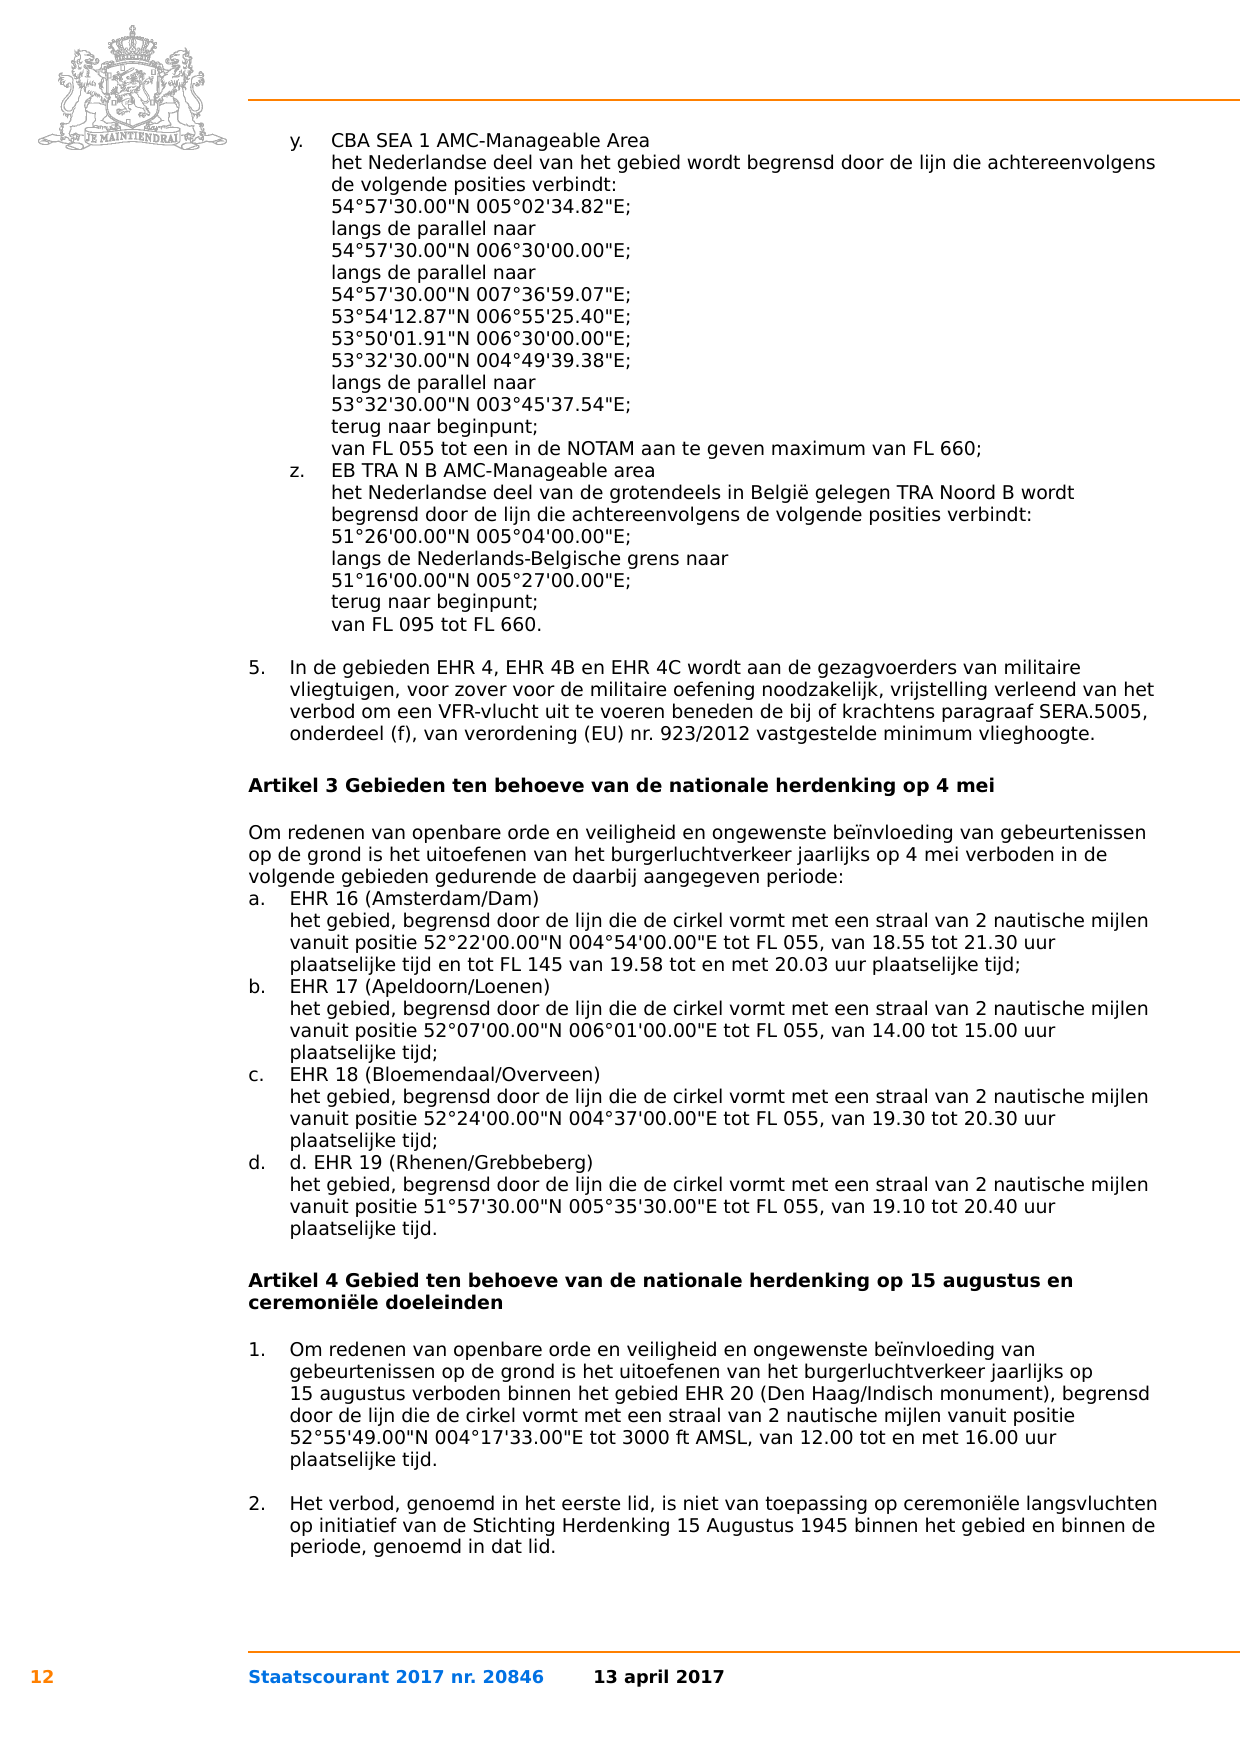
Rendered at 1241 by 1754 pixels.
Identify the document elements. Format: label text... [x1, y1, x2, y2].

text y. CBA SEA 1 AMC-Manageable Area [289, 130, 1163, 152]
text langs de parallel naar [331, 262, 1163, 284]
text langs de parallel naar [331, 372, 1163, 394]
text 53°54'12.87"N 006°55'25.40"E; [331, 306, 1163, 328]
text a. EHR 16 (Amsterdam/Dam) [248, 888, 1163, 910]
text langs de parallel naar [331, 218, 1163, 240]
text van FL 055 tot een in de NOTAM aan te geven maximum van FL 660; [331, 438, 1163, 459]
text het Nederlandse deel van de grotendeels in België gelegen TRA Noord B wordt begrensd door de lijn die achtereenvolgens de volgende posities verbindt: [331, 482, 1163, 526]
text 5. In de gebieden EHR 4, EHR 4B en EHR 4C wordt aan de gezagvoerders van militaire vliegtuigen, voor zover voor de militaire oefening noodzakelijk, vrijstelling verleend van het verbod om een VFR-vlucht uit te voeren beneden de bij of krachtens paragraaf SERA.5005, onderdeel (f), van verordening (EU) nr. 923/2012 vastgestelde minimum vlieghoogte. [248, 657, 1163, 745]
text 54°57'30.00"N 006°30'00.00"E; [331, 240, 1163, 262]
text 54°57'30.00"N 005°02'34.82"E; [331, 196, 1163, 218]
subtitle Artikel 4 Gebied ten behoeve van de nationale herdenking op 15 augustus en ceremoniële doeleinden [248, 1270, 1163, 1314]
text het gebied, begrensd door de lijn die de cirkel vormt met een straal van 2 nautische mijlen vanuit positie 51°57'30.00"N 005°35'30.00"E tot FL 055, van 19.10 tot 20.40 uur plaatselijke tijd. [289, 1174, 1163, 1240]
text het Nederlandse deel van het gebied wordt begrensd door de lijn die achtereenvolgens de volgende posities verbindt: [331, 152, 1163, 196]
text van FL 095 tot FL 660. [331, 613, 1163, 635]
text 51°26'00.00"N 005°04'00.00"E; [331, 526, 1163, 547]
text terug naar beginpunt; [331, 591, 1163, 613]
text 51°16'00.00"N 005°27'00.00"E; [331, 569, 1163, 591]
text langs de Nederlands-Belgische grens naar [331, 547, 1163, 569]
text 53°32'30.00"N 004°49'39.38"E; [331, 350, 1163, 372]
text 2. Het verbod, genoemd in het eerste lid, is niet van toepassing op ceremoniële langsvluchten op initiatief van de Stichting Herdenking 15 Augustus 1945 binnen het gebied en binnen de periode, genoemd in dat lid. [248, 1492, 1163, 1558]
subtitle Artikel 3 Gebieden ten behoeve van de nationale herdenking op 4 mei [248, 775, 1163, 797]
text terug naar beginpunt; [331, 416, 1163, 438]
text 53°32'30.00"N 003°45'37.54"E; [331, 394, 1163, 416]
text d. d. EHR 19 (Rhenen/Grebbeberg) [248, 1152, 1163, 1174]
text 1. Om redenen van openbare orde en veiligheid en ongewenste beïnvloeding van gebeurtenissen op de grond is het uitoefenen van het burgerluchtverkeer jaarlijks op 15 augustus verboden binnen het gebied EHR 20 (Den Haag/Indisch monument), begrensd door de lijn die de cirkel vormt met een straal van 2 nautische mijlen vanuit positie 52°55'49.00"N 004°17'33.00"E tot 3000 ft AMSL, van 12.00 tot en met 16.00 uur plaatselijke tijd. [248, 1339, 1163, 1471]
text het gebied, begrensd door de lijn die de cirkel vormt met een straal van 2 nautische mijlen vanuit positie 52°22'00.00"N 004°54'00.00"E tot FL 055, van 18.55 tot 21.30 uur plaatselijke tijd en tot FL 145 van 19.58 tot en met 20.03 uur plaatselijke tijd; [289, 910, 1163, 976]
text het gebied, begrensd door de lijn die de cirkel vormt met een straal van 2 nautische mijlen vanuit positie 52°24'00.00"N 004°37'00.00"E tot FL 055, van 19.30 tot 20.30 uur plaatselijke tijd; [289, 1086, 1163, 1152]
text b. EHR 17 (Apeldoorn/Loenen) [248, 976, 1163, 998]
text z. EB TRA N B AMC-Manageable area [289, 459, 1163, 482]
text c. EHR 18 (Bloemendaal/Overveen) [248, 1064, 1163, 1086]
text 53°50'01.91"N 006°30'00.00"E; [331, 328, 1163, 350]
text Om redenen van openbare orde en veiligheid en ongewenste beïnvloeding van gebeurtenissen op de grond is het uitoefenen van het burgerluchtverkeer jaarlijks op 4 mei verboden in de volgende gebieden gedurende de daarbij aangegeven periode: [248, 822, 1163, 888]
text 54°57'30.00"N 007°36'59.07"E; [331, 284, 1163, 306]
picture [38, 25, 227, 150]
text het gebied, begrensd door de lijn die de cirkel vormt met een straal van 2 nautische mijlen vanuit positie 52°07'00.00"N 006°01'00.00"E tot FL 055, van 14.00 tot 15.00 uur plaatselijke tijd; [289, 998, 1163, 1064]
